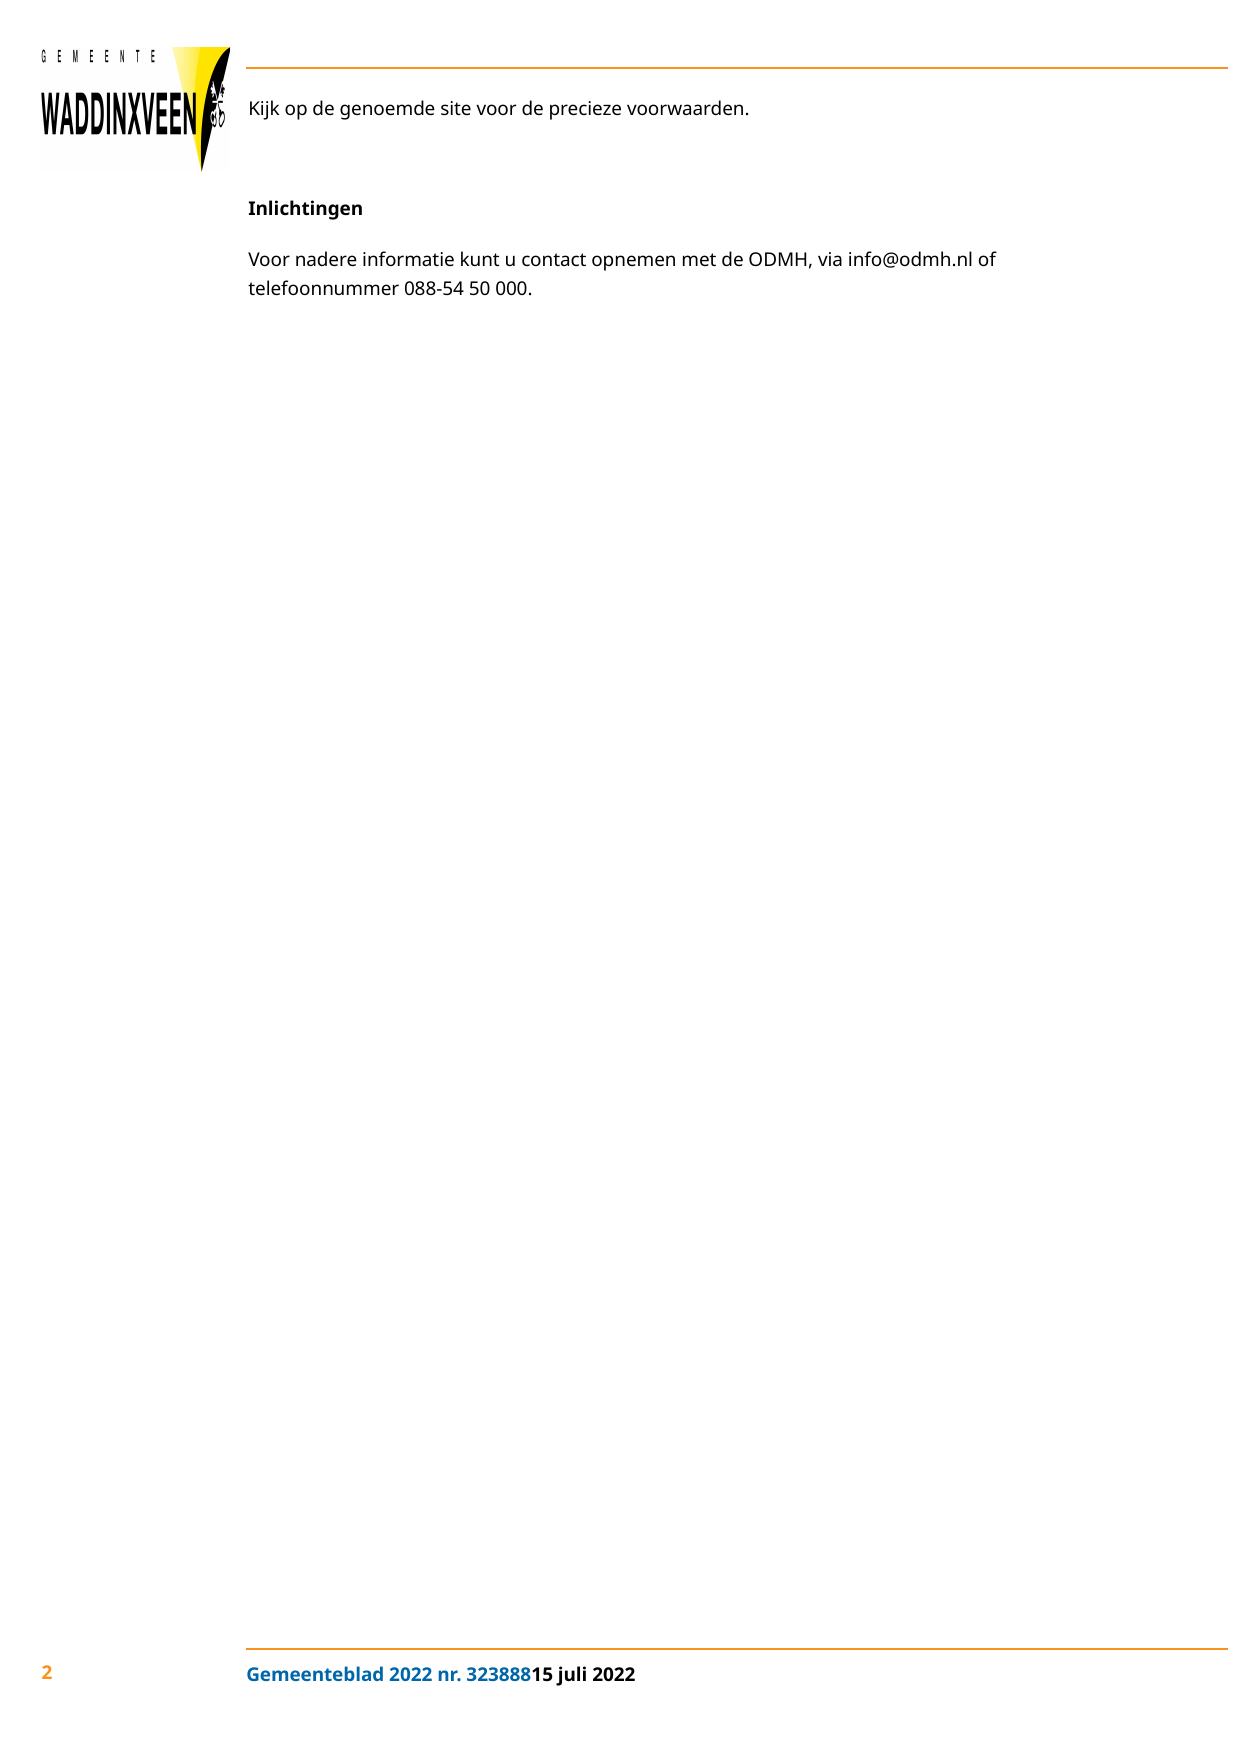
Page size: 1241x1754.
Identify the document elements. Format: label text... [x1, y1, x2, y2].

text Voor nadere informatie kunt u contact opnemen met de ODMH, via info@odmh.nl of telefoonnummer 088-54 50 000. [248, 246, 1152, 301]
text Kijk op de genoemde site voor de precieze voorwaarden. [248, 95, 1152, 121]
text Inlichtingen [248, 196, 1152, 221]
picture [41, 47, 231, 172]
